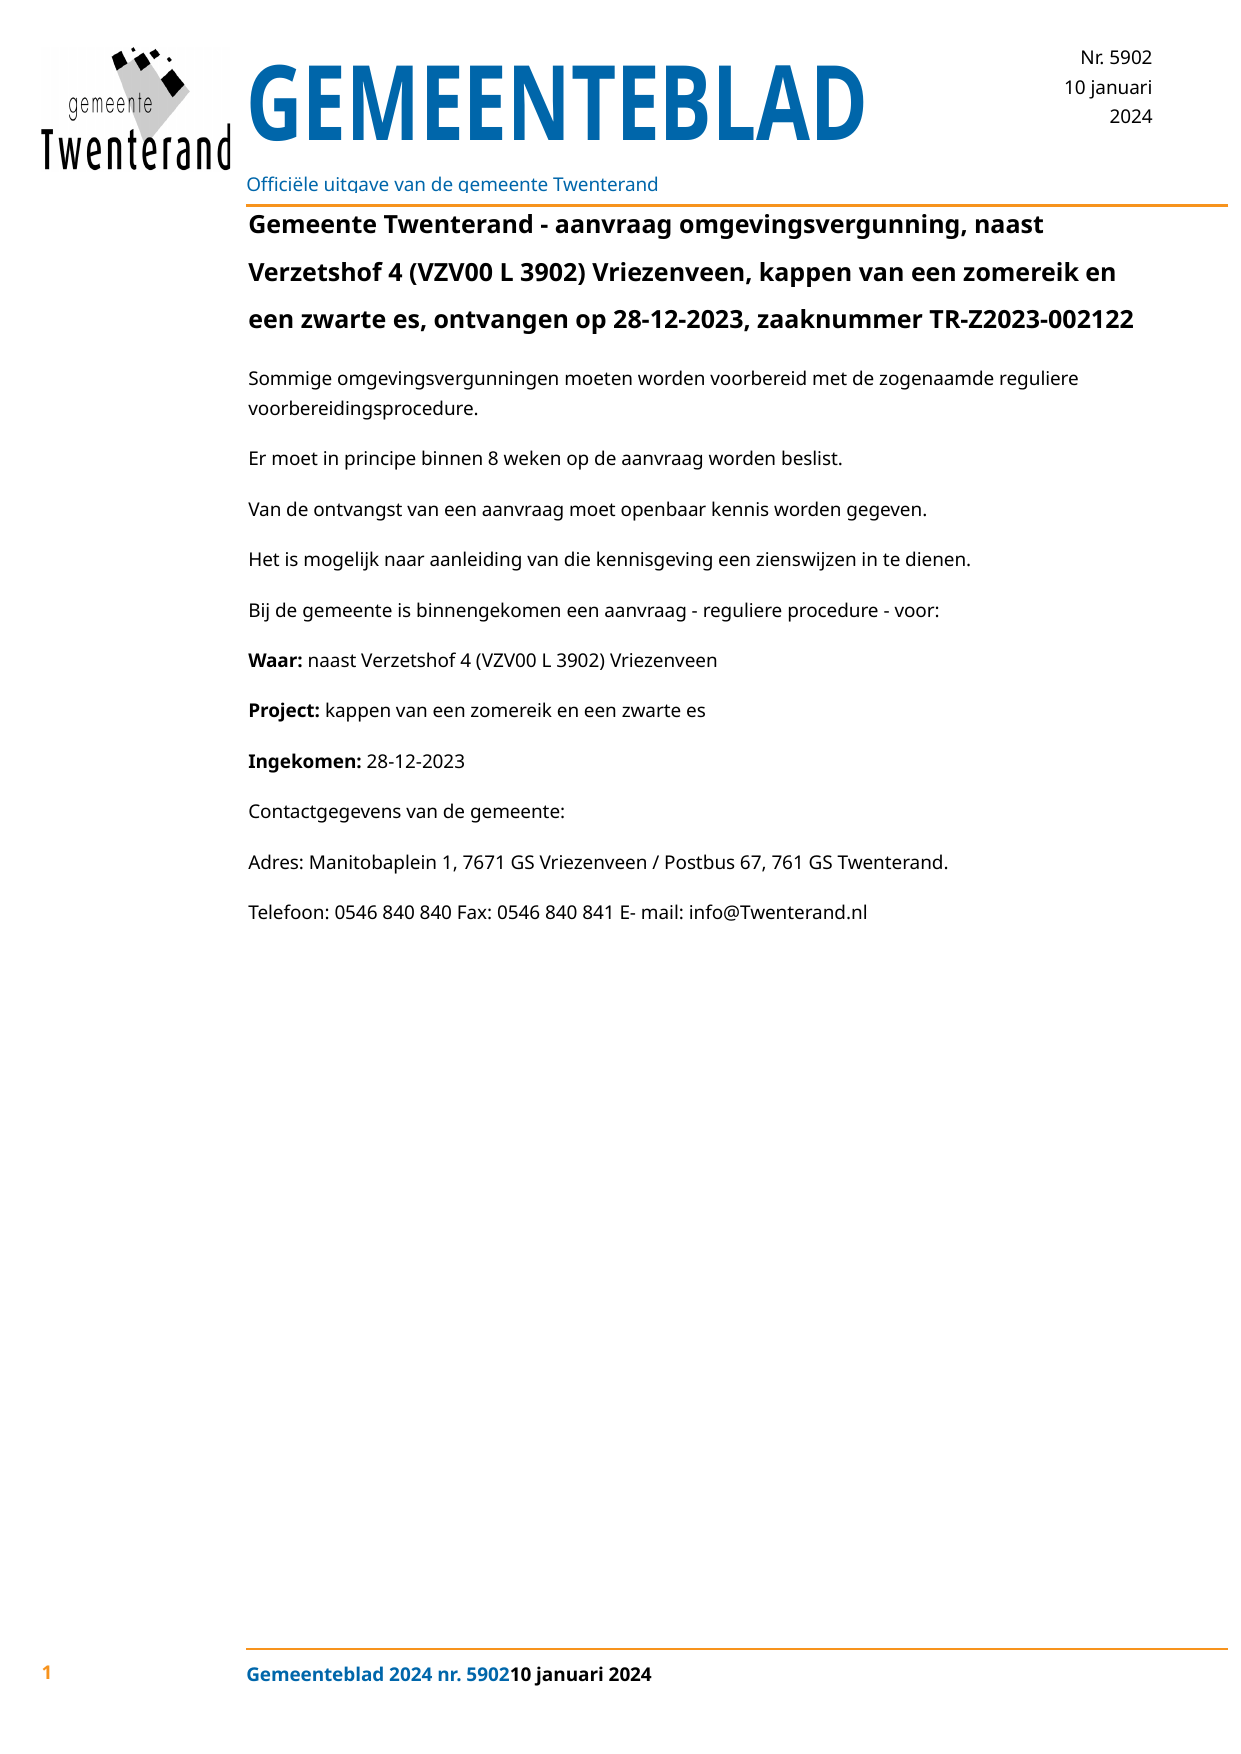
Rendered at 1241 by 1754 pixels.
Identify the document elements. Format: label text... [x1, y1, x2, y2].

text Contactgegevens van de gemeente: [248, 798, 1152, 824]
text Bij de gemeente is binnengekomen een aanvraag - reguliere procedure - voor: [248, 597, 1152, 622]
text Er moet in principe binnen 8 weken op de aanvraag worden beslist. [248, 446, 1152, 471]
text Van de ontvangst van een aanvraag moet openbaar kennis worden gegeven. [248, 496, 1152, 522]
text Waar: naast Verzetshof 4 (VZV00 L 3902) Vriezenveen [248, 647, 1152, 673]
text Telefoon: 0546 840 840 Fax: 0546 840 841 E- mail: info@Twenterand.nl [248, 899, 1152, 925]
text Ingekomen: 28-12-2023 [248, 748, 1152, 774]
text Gemeente Twenterand - aanvraag omgevingsvergunning, naast Verzetshof 4 (VZV00 L 3902) Vriezenveen, kappen van een zomereik en een zwarte es, ontvangen op 28-12-2023, zaaknummer TR-Z2023-002122 [248, 207, 1152, 336]
text Project: kappen van een zomereik en een zwarte es [248, 698, 1152, 723]
text Het is mogelijk naar aanleiding van die kennisgeving een zienswijzen in te dienen. [248, 546, 1152, 572]
text Sommige omgevingsvergunningen moeten worden voorbereid met de zogenaamde reguliere voorbereidingsprocedure. [248, 366, 1152, 421]
picture [41, 47, 231, 172]
text Adres: Manitobaplein 1, 7671 GS Vriezenveen / Postbus 67, 761 GS Twenterand. [248, 849, 1152, 874]
